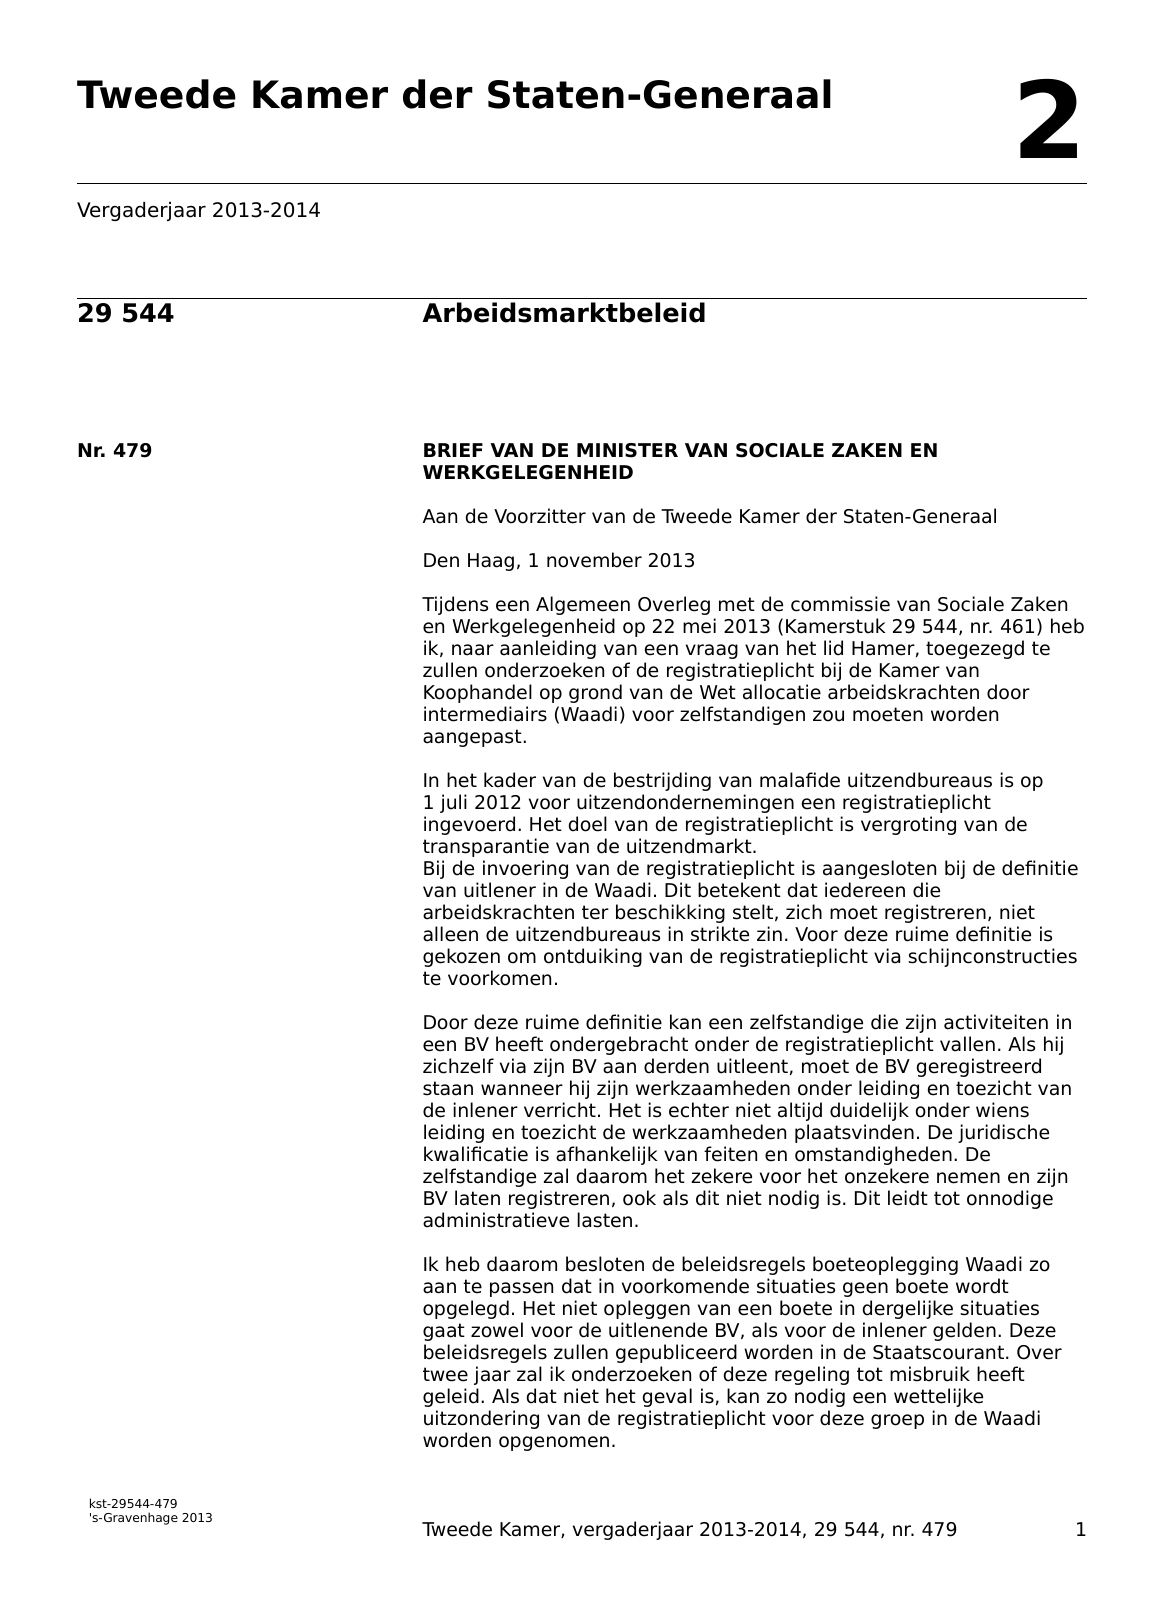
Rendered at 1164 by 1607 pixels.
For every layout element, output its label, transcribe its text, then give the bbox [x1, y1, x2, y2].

text Ik heb daarom besloten de beleidsregels boeteoplegging Waadi zo aan te passen dat in voorkomende situaties geen boete wordt opgelegd. Het niet opleggen van een boete in dergelijke situaties gaat zowel voor de uitlenende BV, als voor de inlener gelden. Deze beleidsregels zullen gepubliceerd worden in de Staatscourant. Over twee jaar zal ik onderzoeken of deze regeling tot misbruik heeft geleid. Als dat niet het geval is, kan zo nodig een wettelijke uitzondering van de registratieplicht voor deze groep in de Waadi worden opgenomen. [422, 1254, 1087, 1452]
text 's-Gravenhage 2013 [88, 1511, 323, 1525]
text Door deze ruime definitie kan een zelfstandige die zijn activiteiten in een BV heeft ondergebracht onder de registratieplicht vallen. Als hij zichzelf via zijn BV aan derden uitleent, moet de BV geregistreerd staan wanneer hij zijn werkzaamheden onder leiding en toezicht van de inlener verricht. Het is echter niet altijd duidelijk onder wiens leiding en toezicht de werkzaamheden plaatsvinden. De juridische kwalificatie is afhankelijk van feiten en omstandigheden. De zelfstandige zal daarom het zekere voor het onzekere nemen en zijn BV laten registreren, ook als dit niet nodig is. Dit leidt tot onnodige administratieve lasten. [422, 1012, 1087, 1232]
text kst-29544-479 [88, 1497, 323, 1511]
text Tijdens een Algemeen Overleg met de commissie van Sociale Zaken en Werkgelegenheid op 22 mei 2013 (Kamerstuk 29 544, nr. 461) heb ik, naar aanleiding van een vraag van het lid Hamer, toegezegd te zullen onderzoeken of de registratieplicht bij de Kamer van Koophandel op grond van de Wet allocatie arbeidskrachten door intermediairs (Waadi) voor zelfstandigen zou moeten worden aangepast. [422, 594, 1087, 748]
text Aan de Voorzitter van de Tweede Kamer der Staten-Generaal [422, 506, 1087, 528]
text In het kader van de bestrijding van malafide uitzendbureaus is op 1 juli 2012 voor uitzendondernemingen een registratieplicht ingevoerd. Het doel van de registratieplicht is vergroting van de transparantie van de uitzendmarkt. [422, 770, 1087, 858]
text Den Haag, 1 november 2013 [422, 550, 1087, 572]
text Bij de invoering van de registratieplicht is aangesloten bij de definitie van uitlener in de Waadi. Dit betekent dat iedereen die arbeidskrachten ter beschikking stelt, zich moet registreren, niet alleen de uitzendbureaus in strikte zin. Voor deze ruime definitie is gekozen om ontduiking van de registratieplicht via schijnconstructies te voorkomen. [422, 858, 1087, 990]
table_header Tweede Kamer der Staten-Generaal [77, 59, 886, 183]
subtitle 29 544 Arbeidsmarktbeleid [77, 299, 1087, 329]
table_header 2 [886, 59, 1087, 183]
table_cell Vergaderjaar 2013-2014 [77, 184, 1087, 298]
subtitle Nr. 479 BRIEF VAN DE MINISTER VAN SOCIALE ZAKEN EN WERKGELEGENHEID [77, 440, 1087, 484]
